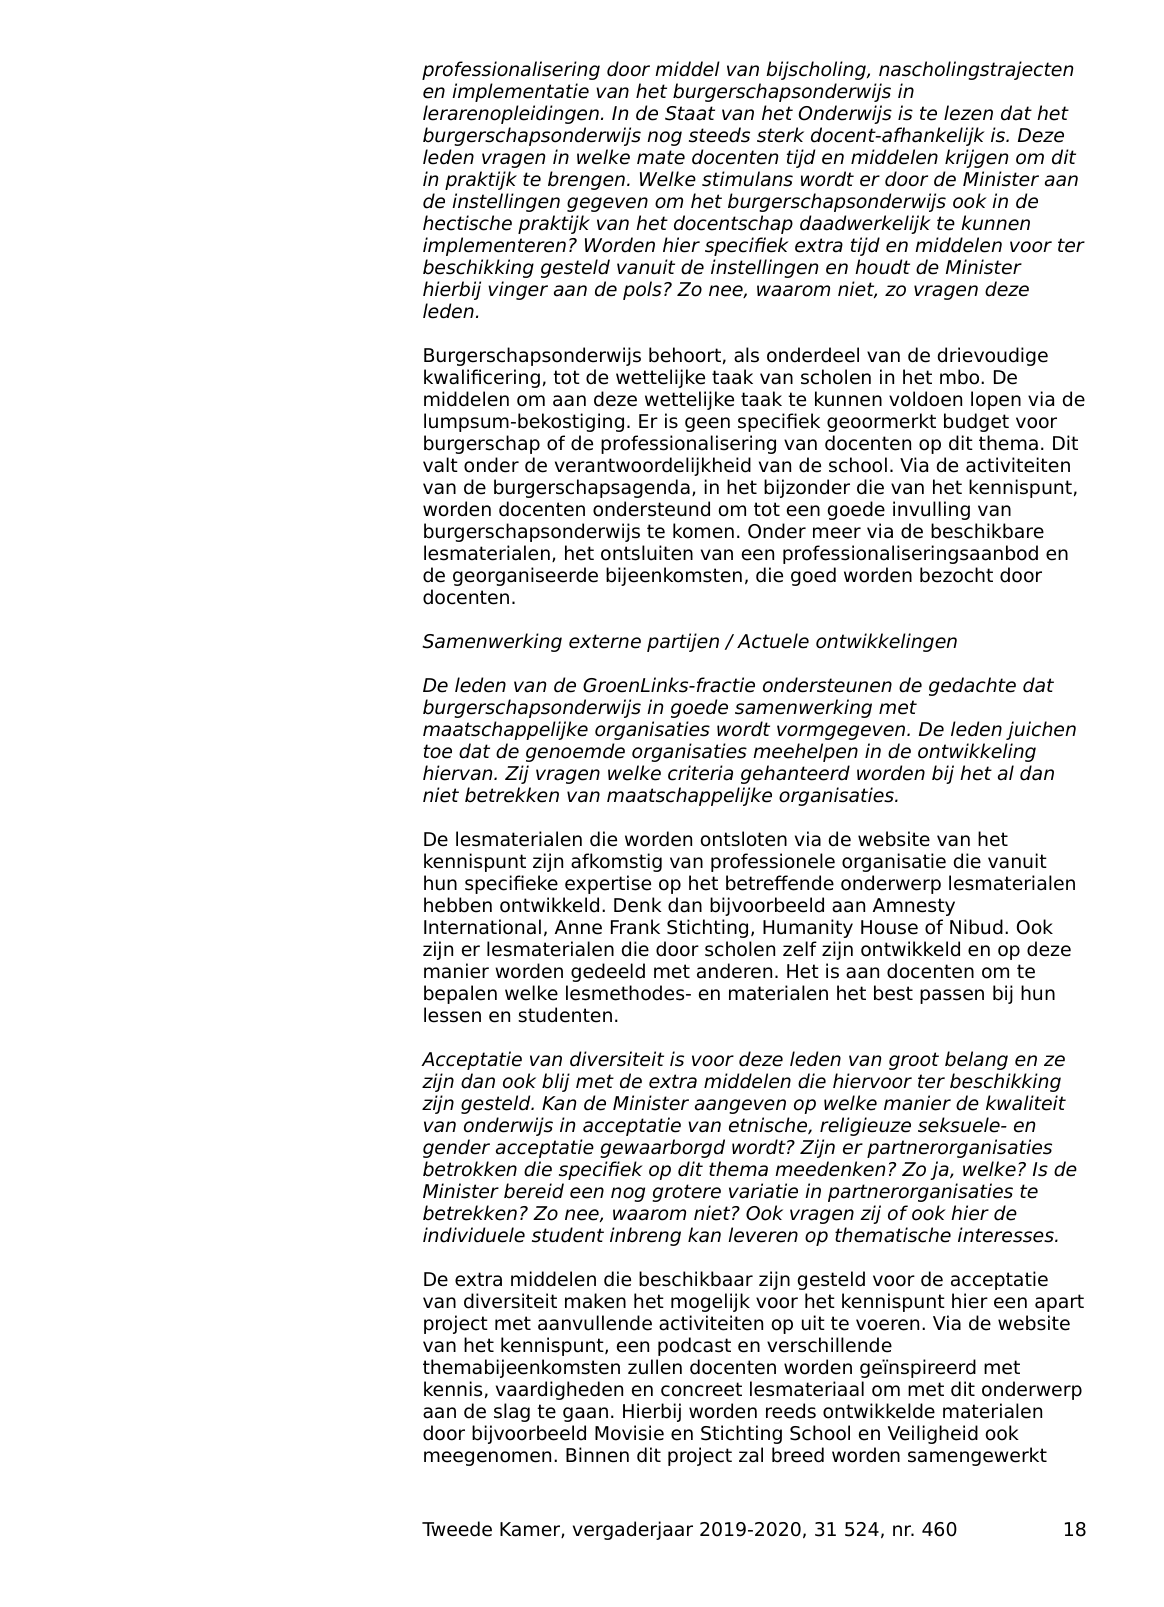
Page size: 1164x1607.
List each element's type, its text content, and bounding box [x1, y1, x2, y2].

text professionalisering door middel van bijscholing, nascholingstrajecten en implementatie van het burgerschapsonderwijs in lerarenopleidingen. In de Staat van het Onderwijs is te lezen dat het burgerschapsonderwijs nog steeds sterk docent-afhankelijk is. Deze leden vragen in welke mate docenten tijd en middelen krijgen om dit in praktijk te brengen. Welke stimulans wordt er door de Minister aan de instellingen gegeven om het burgerschapsonderwijs ook in de hectische praktijk van het docentschap daadwerkelijk te kunnen implementeren? Worden hier specifiek extra tijd en middelen voor ter beschikking gesteld vanuit de instellingen en houdt de Minister hierbij vinger aan de pols? Zo nee, waarom niet, zo vragen deze leden. [422, 59, 1087, 323]
text Acceptatie van diversiteit is voor deze leden van groot belang en ze zijn dan ook blij met de extra middelen die hiervoor ter beschikking zijn gesteld. Kan de Minister aangeven op welke manier de kwaliteit van onderwijs in acceptatie van etnische, religieuze seksuele- en gender acceptatie gewaarborgd wordt? Zijn er partnerorganisaties betrokken die specifiek op dit thema meedenken? Zo ja, welke? Is de Minister bereid een nog grotere variatie in partnerorganisaties te betrekken? Zo nee, waarom niet? Ook vragen zij of ook hier de individuele student inbreng kan leveren op thematische interesses. [422, 1049, 1087, 1247]
text De leden van de GroenLinks-fractie ondersteunen de gedachte dat burgerschapsonderwijs in goede samenwerking met maatschappelijke organisaties wordt vormgegeven. De leden juichen toe dat de genoemde organisaties meehelpen in de ontwikkeling hiervan. Zij vragen welke criteria gehanteerd worden bij het al dan niet betrekken van maatschappelijke organisaties. [422, 675, 1087, 807]
text Burgerschapsonderwijs behoort, als onderdeel van de drievoudige kwalificering, tot de wettelijke taak van scholen in het mbo. De middelen om aan deze wettelijke taak te kunnen voldoen lopen via de lumpsum-bekostiging. Er is geen specifiek geoormerkt budget voor burgerschap of de professionalisering van docenten op dit thema. Dit valt onder de verantwoordelijkheid van de school. Via de activiteiten van de burgerschapsagenda, in het bijzonder die van het kennispunt, worden docenten ondersteund om tot een goede invulling van burgerschapsonderwijs te komen. Onder meer via de beschikbare lesmaterialen, het ontsluiten van een professionaliseringsaanbod en de georganiseerde bijeenkomsten, die goed worden bezocht door docenten. [422, 345, 1087, 609]
subtitle Samenwerking externe partijen / Actuele ontwikkelingen [422, 631, 1087, 653]
text De lesmaterialen die worden ontsloten via de website van het kennispunt zijn afkomstig van professionele organisatie die vanuit hun specifieke expertise op het betreffende onderwerp lesmaterialen hebben ontwikkeld. Denk dan bijvoorbeeld aan Amnesty International, Anne Frank Stichting, Humanity House of Nibud. Ook zijn er lesmaterialen die door scholen zelf zijn ontwikkeld en op deze manier worden gedeeld met anderen. Het is aan docenten om te bepalen welke lesmethodes- en materialen het best passen bij hun lessen en studenten. [422, 829, 1087, 1027]
text De extra middelen die beschikbaar zijn gesteld voor de acceptatie van diversiteit maken het mogelijk voor het kennispunt hier een apart project met aanvullende activiteiten op uit te voeren. Via de website van het kennispunt, een podcast en verschillende themabijeenkomsten zullen docenten worden geïnspireerd met kennis, vaardigheden en concreet lesmateriaal om met dit onderwerp aan de slag te gaan. Hierbij worden reeds ontwikkelde materialen door bijvoorbeeld Movisie en Stichting School en Veiligheid ook meegenomen. Binnen dit project zal breed worden samengewerkt [422, 1269, 1087, 1467]
